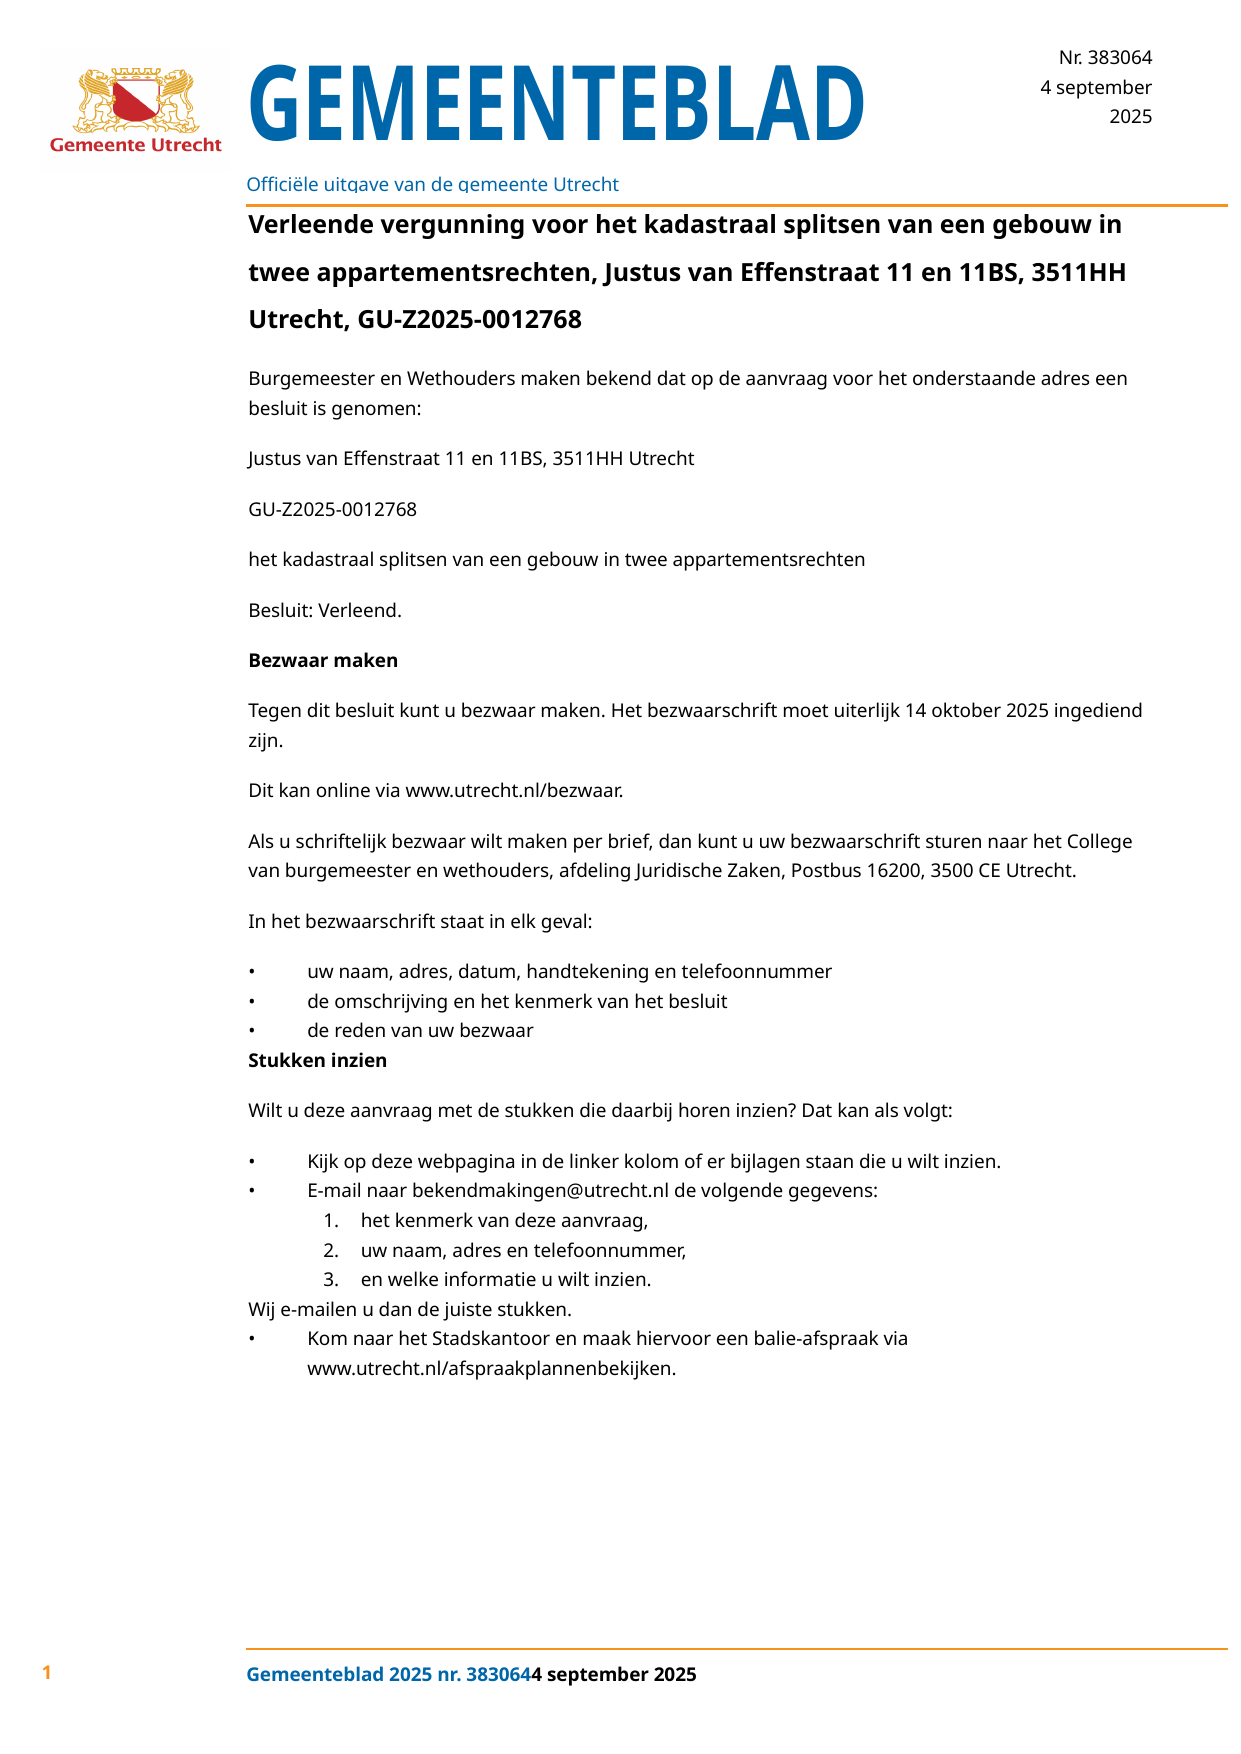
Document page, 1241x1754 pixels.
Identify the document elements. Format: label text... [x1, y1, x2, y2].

list Kom naar het Stadskantoor en maak hiervoor een balie-afspraak via www.utrecht.nl/afspraakplannenbekijken. [248, 1326, 1152, 1381]
picture [41, 47, 231, 172]
list uw naam, adres en telefoonnummer, [323, 1237, 1152, 1262]
text Justus van Effenstraat 11 en 11BS, 3511HH Utrecht [248, 446, 1152, 471]
text Burgemeester en Wethouders maken bekend dat op de aanvraag voor het onderstaande adres een besluit is genomen: [248, 366, 1152, 421]
list en welke informatie u wilt inzien. [323, 1266, 1152, 1292]
text In het bezwaarschrift staat in elk geval: [248, 908, 1152, 934]
list het kenmerk van deze aanvraag, [323, 1207, 1152, 1233]
list de omschrijving en het kenmerk van het besluit [248, 988, 1152, 1014]
text Dit kan online via www.utrecht.nl/bezwaar. [248, 778, 1152, 803]
text Verleende vergunning voor het kadastraal splitsen van een gebouw in twee appartementsrechten, Justus van Effenstraat 11 en 11BS, 3511HH Utrecht, GU-Z2025-0012768 [248, 207, 1152, 336]
text Tegen dit besluit kunt u bezwaar maken. Het bezwaarschrift moet uiterlijk 14 oktober 2025 ingediend zijn. [248, 698, 1152, 753]
list uw naam, adres, datum, handtekening en telefoonnummer [248, 958, 1152, 984]
list de reden van uw bezwaar [248, 1018, 1152, 1043]
text Besluit: Verleend. [248, 597, 1152, 622]
list E-mail naar bekendmakingen@utrecht.nl de volgende gegevens: [248, 1178, 1152, 1203]
text Stukken inzien [248, 1047, 1152, 1073]
text Bezwaar maken [248, 647, 1152, 673]
text Wilt u deze aanvraag met de stukken die daarbij horen inzien? Dat kan als volgt: [248, 1098, 1152, 1123]
text Als u schriftelijk bezwaar wilt maken per brief, dan kunt u uw bezwaarschrift sturen naar het College van burgemeester en wethouders, afdeling Juridische Zaken, Postbus 16200, 3500 CE Utrecht. [248, 828, 1152, 883]
text Wij e-mailen u dan de juiste stukken. [248, 1296, 1152, 1322]
text het kadastraal splitsen van een gebouw in twee appartementsrechten [248, 546, 1152, 572]
text GU-Z2025-0012768 [248, 496, 1152, 522]
list Kijk op deze webpagina in de linker kolom of er bijlagen staan die u wilt inzien. [248, 1148, 1152, 1174]
